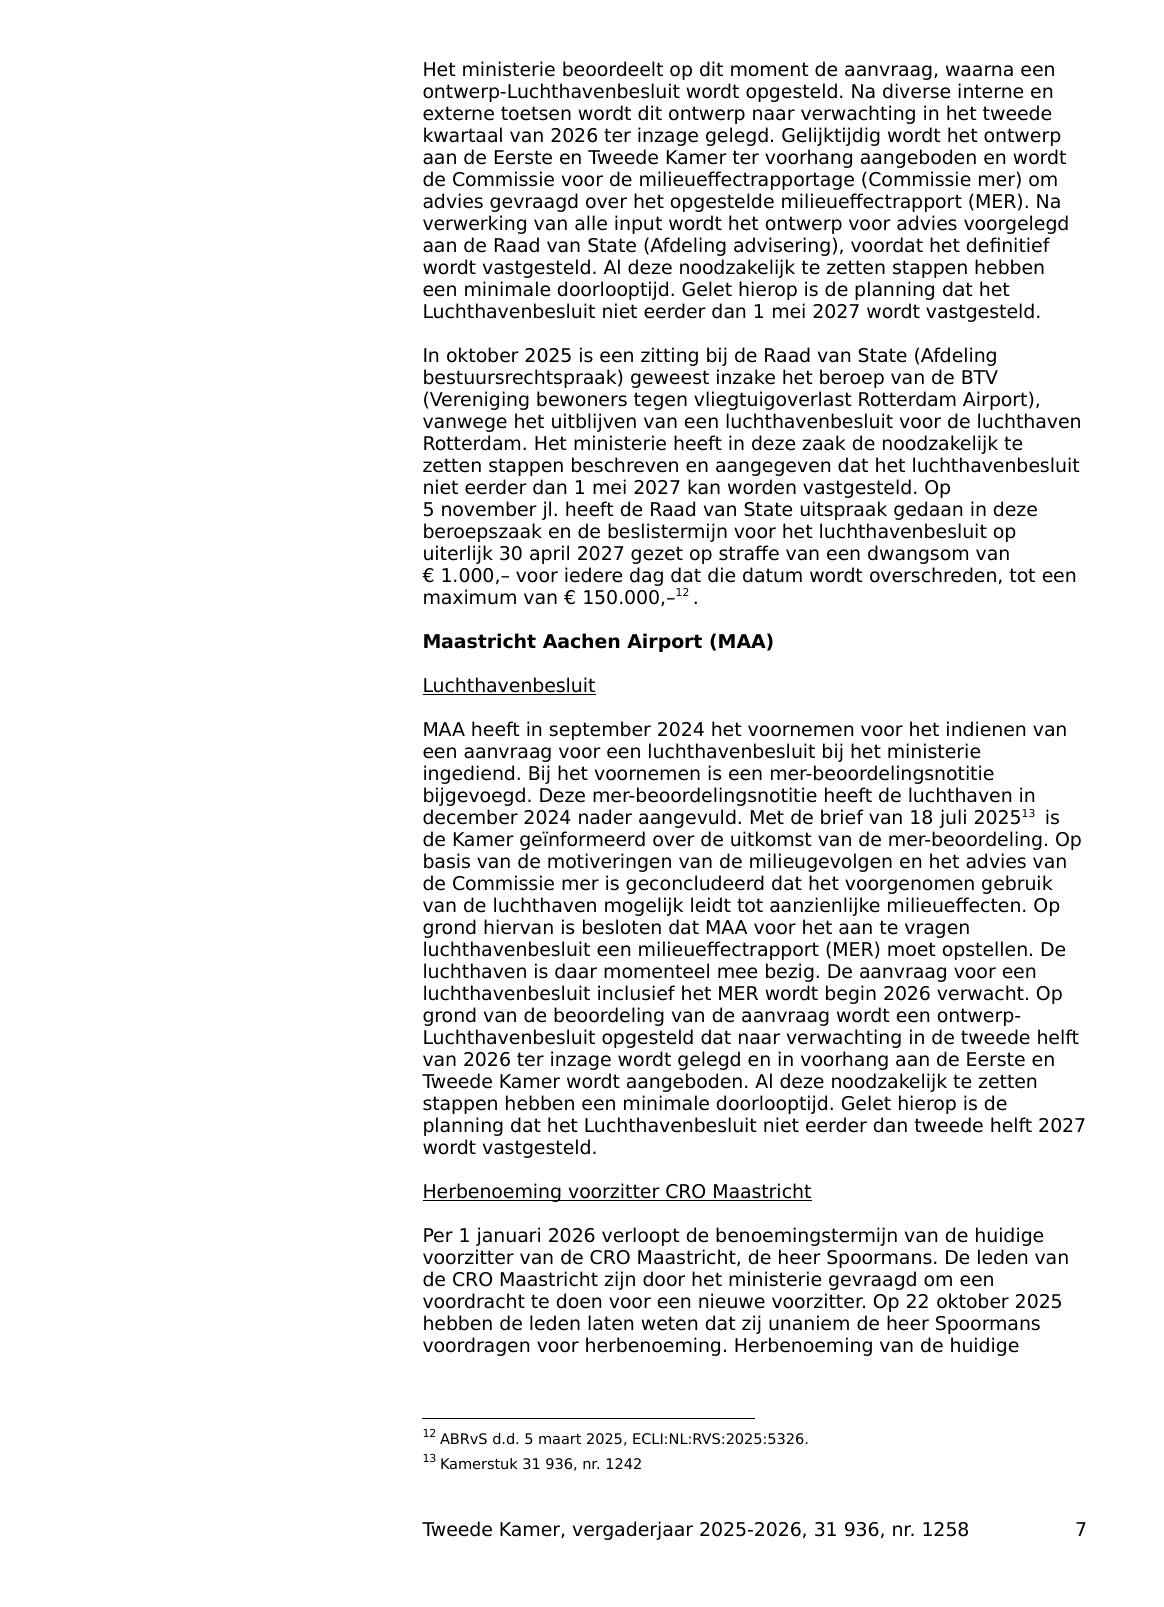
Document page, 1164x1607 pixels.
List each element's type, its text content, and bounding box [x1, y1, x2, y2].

subtitle Herbenoeming voorzitter CRO Maastricht [422, 1181, 1087, 1203]
text Kamerstuk 31 936, nr. 1242 [422, 1452, 1087, 1474]
text Het ministerie beoordeelt op dit moment de aanvraag, waarna een ontwerp-Luchthavenbesluit wordt opgesteld. Na diverse interne en externe toetsen wordt dit ontwerp naar verwachting in het tweede kwartaal van 2026 ter inzage gelegd. Gelijktijdig wordt het ontwerp aan de Eerste en Tweede Kamer ter voorhang aangeboden en wordt de Commissie voor de milieueffectrapportage (Commissie mer) om advies gevraagd over het opgestelde milieueffectrapport (MER). Na verwerking van alle input wordt het ontwerp voor advies voorgelegd aan de Raad van State (Afdeling advisering), voordat het definitief wordt vastgesteld. Al deze noodzakelijk te zetten stappen hebben een minimale doorlooptijd. Gelet hierop is de planning dat het Luchthavenbesluit niet eerder dan 1 mei 2027 wordt vastgesteld. [422, 59, 1087, 323]
subtitle Maastricht Aachen Airport (MAA) [422, 631, 1087, 653]
text In oktober 2025 is een zitting bij de Raad van State (Afdeling bestuursrechtspraak) geweest inzake het beroep van de BTV (Vereniging bewoners tegen vliegtuigoverlast Rotterdam Airport), vanwege het uitblijven van een luchthavenbesluit voor de luchthaven Rotterdam. Het ministerie heeft in deze zaak de noodzakelijk te zetten stappen beschreven en aangegeven dat het luchthavenbesluit niet eerder dan 1 mei 2027 kan worden vastgesteld. Op 5 november jl. heeft de Raad van State uitspraak gedaan in deze beroepszaak en de beslistermijn voor het luchthavenbesluit op uiterlijk 30 april 2027 gezet op straffe van een dwangsom van € 1.000,– voor iedere dag dat die datum wordt overschreden, tot een maximum van € 150.000,–. [422, 345, 1087, 609]
text ABRvS d.d. 5 maart 2025, ECLI:NL:RVS:2025:5326. [422, 1427, 1087, 1449]
text MAA heeft in september 2024 het voornemen voor het indienen van een aanvraag voor een luchthavenbesluit bij het ministerie ingediend. Bij het voornemen is een mer-beoordelingsnotitie bijgevoegd. Deze mer-beoordelingsnotitie heeft de luchthaven in december 2024 nader aangevuld. Met de brief van 18 juli 2025 is de Kamer geïnformeerd over de uitkomst van de mer-beoordeling. Op basis van de motiveringen van de milieugevolgen en het advies van de Commissie mer is geconcludeerd dat het voorgenomen gebruik van de luchthaven mogelijk leidt tot aanzienlijke milieueffecten. Op grond hiervan is besloten dat MAA voor het aan te vragen luchthavenbesluit een milieueffectrapport (MER) moet opstellen. De luchthaven is daar momenteel mee bezig. De aanvraag voor een luchthavenbesluit inclusief het MER wordt begin 2026 verwacht. Op grond van de beoordeling van de aanvraag wordt een ontwerp-Luchthavenbesluit opgesteld dat naar verwachting in de tweede helft van 2026 ter inzage wordt gelegd en in voorhang aan de Eerste en Tweede Kamer wordt aangeboden. Al deze noodzakelijk te zetten stappen hebben een minimale doorlooptijd. Gelet hierop is de planning dat het Luchthavenbesluit niet eerder dan tweede helft 2027 wordt vastgesteld. [422, 719, 1087, 1159]
text Per 1 januari 2026 verloopt de benoemingstermijn van de huidige voorzitter van de CRO Maastricht, de heer Spoormans. De leden van de CRO Maastricht zijn door het ministerie gevraagd om een voordracht te doen voor een nieuwe voorzitter. Op 22 oktober 2025 hebben de leden laten weten dat zij unaniem de heer Spoormans voordragen voor herbenoeming. Herbenoeming van de huidige [422, 1225, 1087, 1357]
subtitle Luchthavenbesluit [422, 675, 1087, 697]
